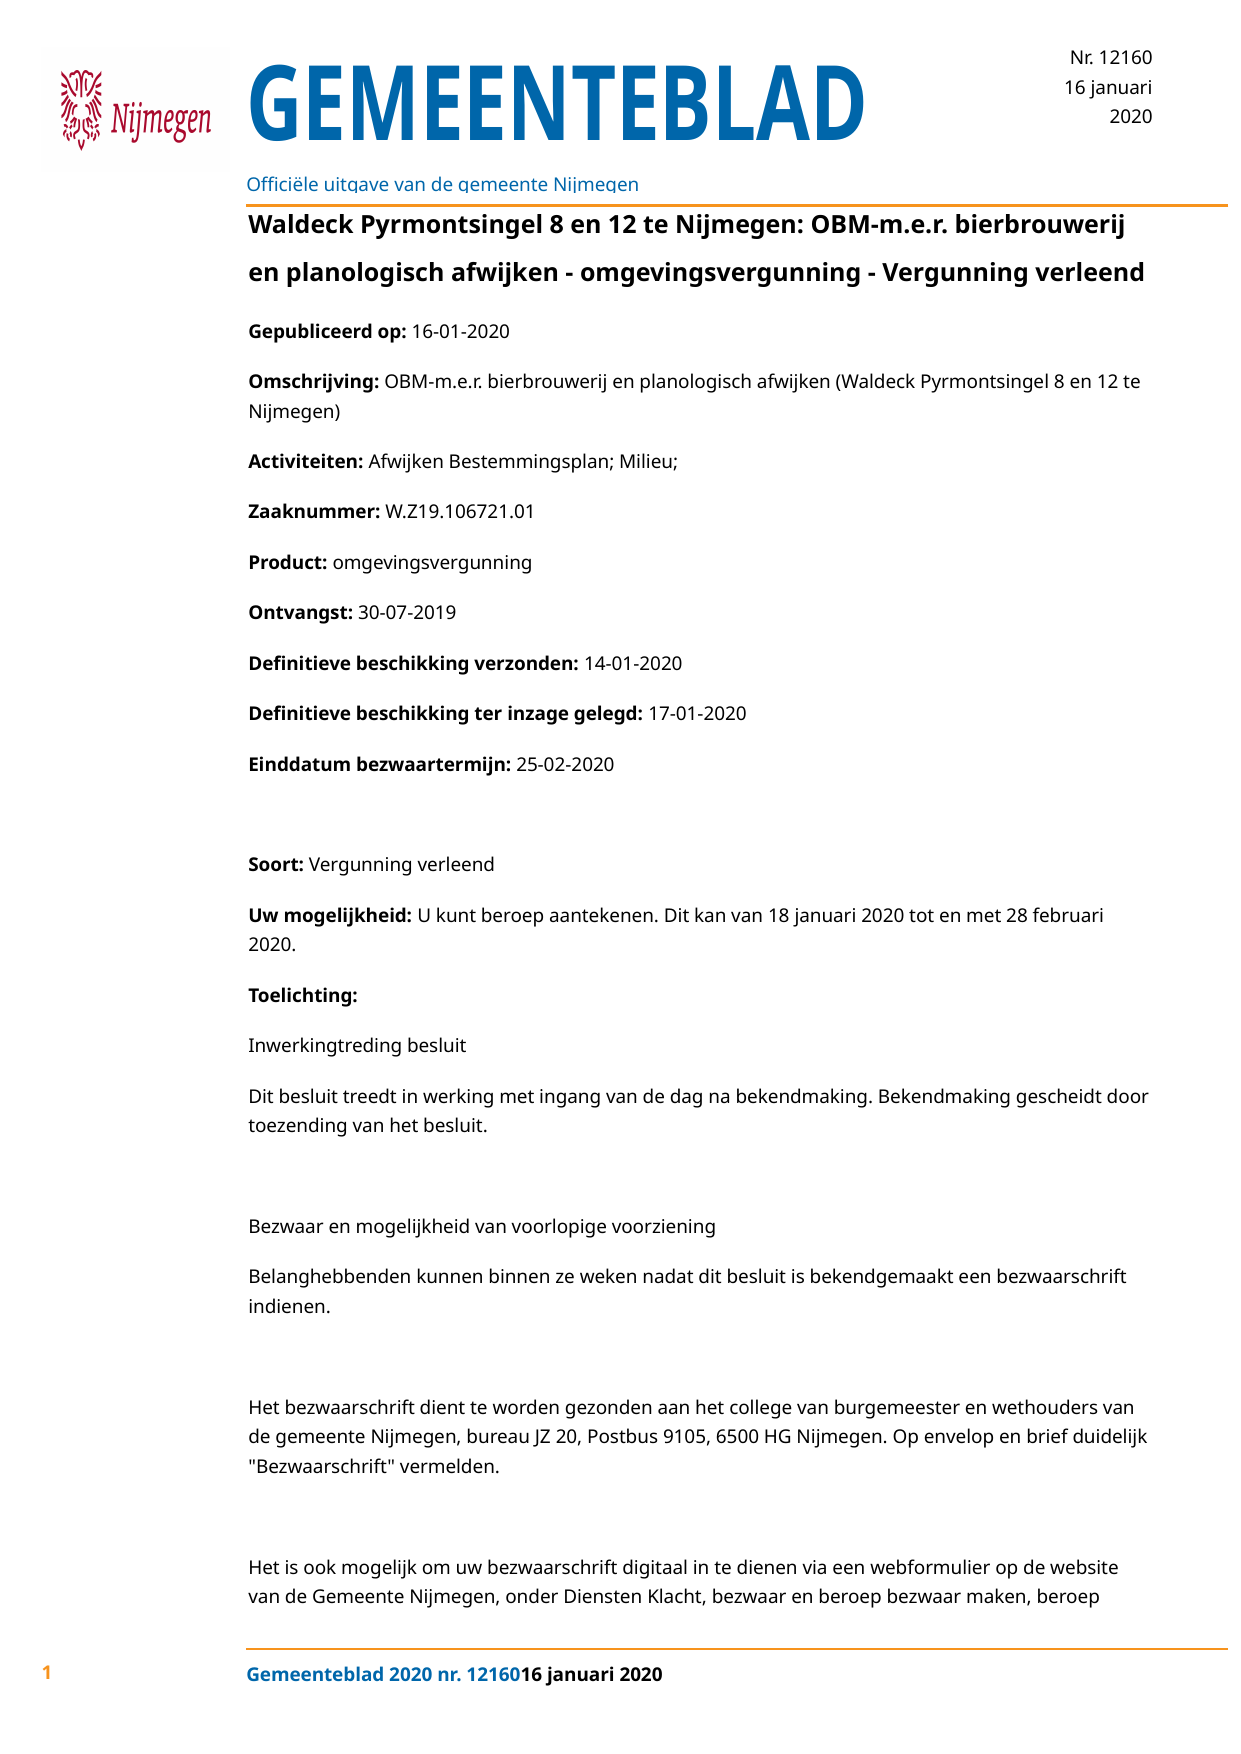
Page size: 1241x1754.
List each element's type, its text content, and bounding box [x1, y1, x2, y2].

text Inwerkingtreding besluit [248, 1032, 1152, 1058]
text Het bezwaarschrift dient te worden gezonden aan het college van burgemeester en wethouders van de gemeente Nijmegen, bureau JZ 20, Postbus 9105, 6500 HG Nijmegen. Op envelop en brief duidelijk "Bezwaarschrift" vermelden. [248, 1394, 1152, 1479]
text Omschrijving: OBM-m.e.r. bierbrouwerij en planologisch afwijken (Waldeck Pyrmontsingel 8 en 12 te Nijmegen) [248, 368, 1152, 424]
text Einddatum bezwaartermijn: 25-02-2020 [248, 751, 1152, 777]
text Definitieve beschikking ter inzage gelegd: 17-01-2020 [248, 700, 1152, 726]
text Bezwaar en mogelijkheid van voorlopige voorziening [248, 1213, 1152, 1239]
text Zaaknummer: W.Z19.106721.01 [248, 499, 1152, 524]
text Waldeck Pyrmontsingel 8 en 12 te Nijmegen: OBM-m.e.r. bierbrouwerij en planologisch afwijken - omgevingsvergunning - Vergunning verleend [248, 207, 1152, 288]
text Uw mogelijkheid: U kunt beroep aantekenen. Dit kan van 18 januari 2020 tot en met 28 februari 2020. [248, 902, 1152, 957]
text Toelichting: [248, 982, 1152, 1008]
text Product: omgevingsvergunning [248, 549, 1152, 575]
text Belanghebbenden kunnen binnen ze weken nadat dit besluit is bekendgemaakt een bezwaarschrift indienen. [248, 1264, 1152, 1319]
text Activiteiten: Afwijken Bestemmingsplan; Milieu; [248, 448, 1152, 474]
picture [41, 47, 231, 172]
text Gepubliceerd op: 16-01-2020 [248, 318, 1152, 344]
text Het is ook mogelijk om uw bezwaarschrift digitaal in te dienen via een webformulier op de website van de Gemeente Nijmegen, onder Diensten Klacht, bezwaar en beroep bezwaar maken, beroep [248, 1554, 1152, 1609]
text Soort: Vergunning verleend [248, 852, 1152, 877]
text Ontvangst: 30-07-2019 [248, 599, 1152, 625]
text Dit besluit treedt in werking met ingang van de dag na bekendmaking. Bekendmaking gescheidt door toezending van het besluit. [248, 1083, 1152, 1138]
text Definitieve beschikking verzonden: 14-01-2020 [248, 650, 1152, 676]
